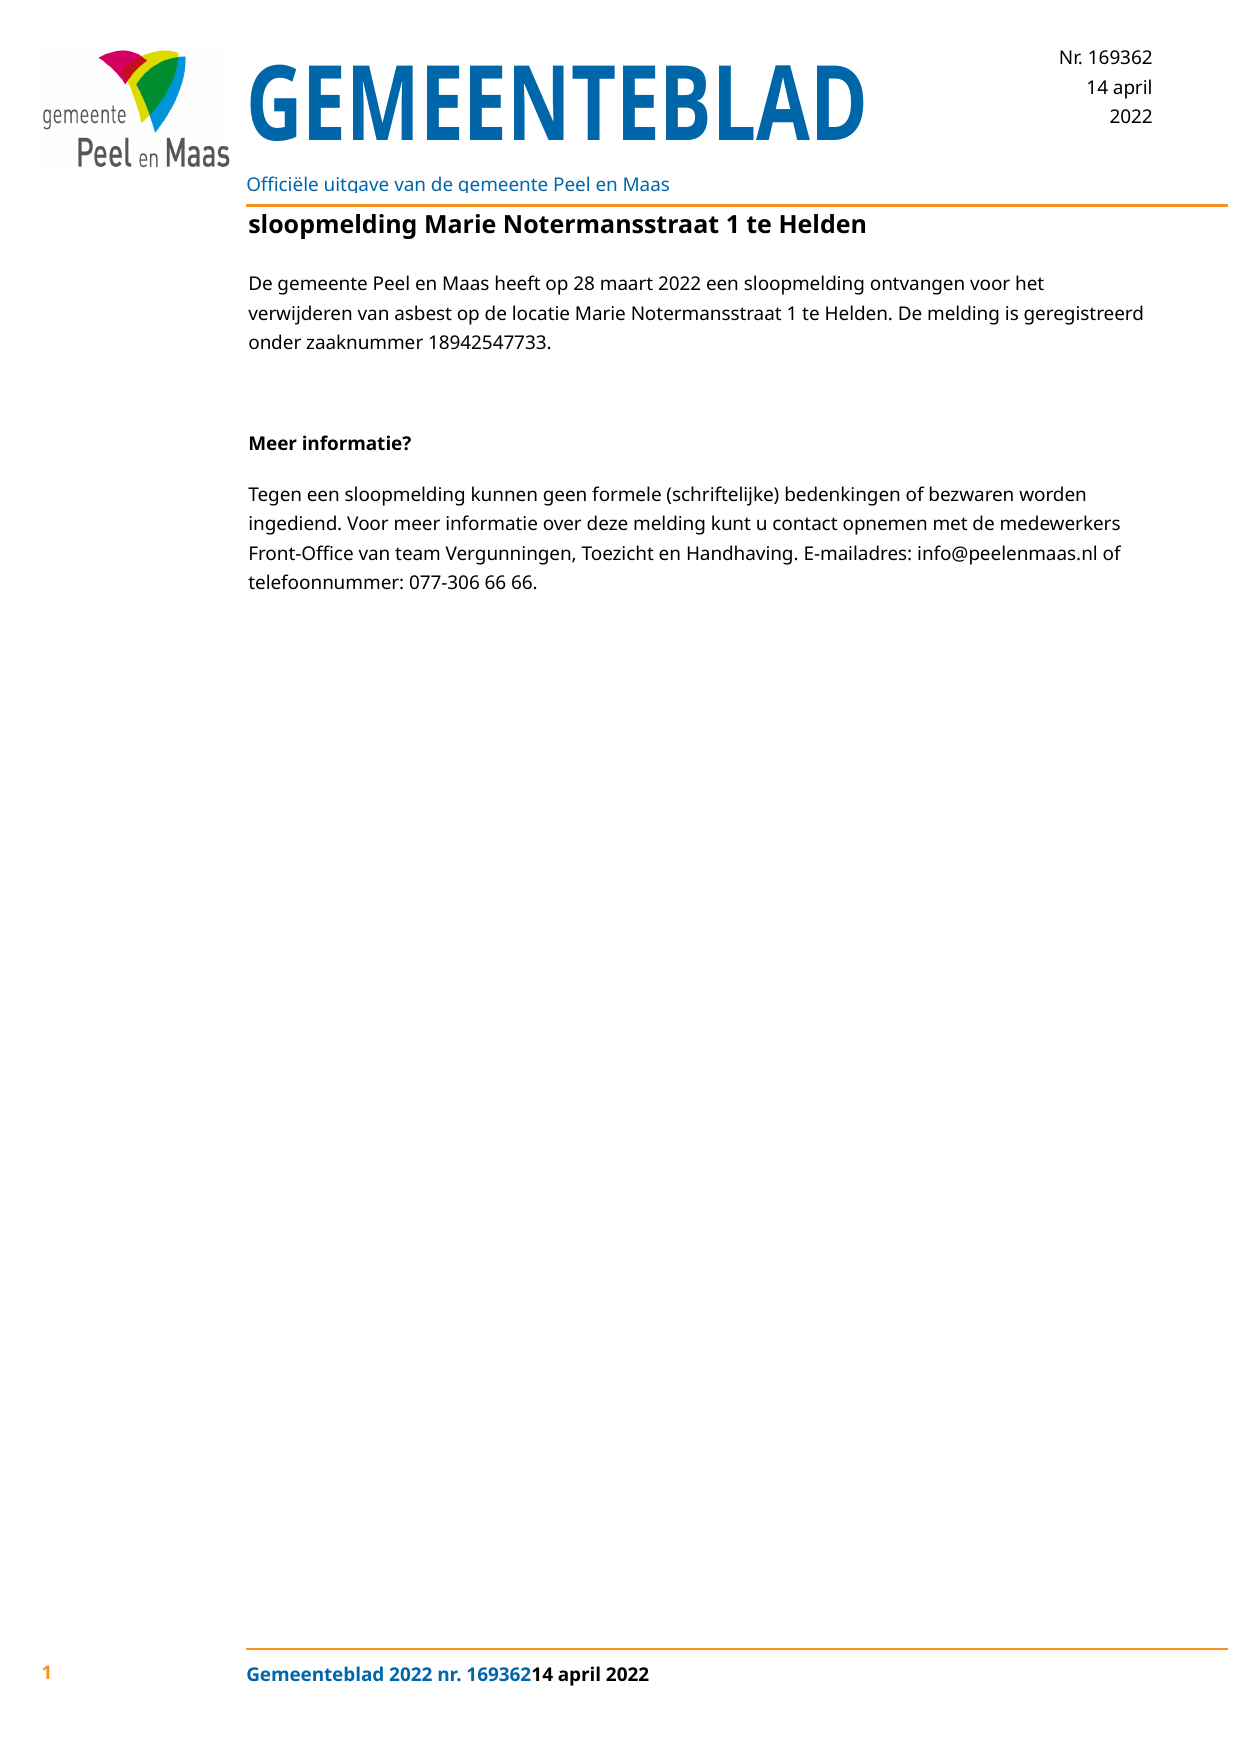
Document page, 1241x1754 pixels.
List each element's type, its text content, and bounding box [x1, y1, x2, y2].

text Tegen een sloopmelding kunnen geen formele (schriftelijke) bedenkingen of bezwaren worden ingediend. Voor meer informatie over deze melding kunt u contact opnemen met de medewerkers Front-Office van team Vergunningen, Toezicht en Handhaving. E-mailadres: info@peelenmaas.nl of telefoonnummer: 077-306 66 66. [248, 481, 1152, 595]
text De gemeente Peel en Maas heeft op 28 maart 2022 een sloopmelding ontvangen voor het verwijderen van asbest op de locatie Marie Notermansstraat 1 te Helden. De melding is geregistreerd onder zaaknummer 18942547733. [248, 270, 1152, 355]
picture [41, 47, 231, 172]
text sloopmelding Marie Notermansstraat 1 te Helden [248, 207, 1152, 241]
text Meer informatie? [248, 430, 1152, 456]
